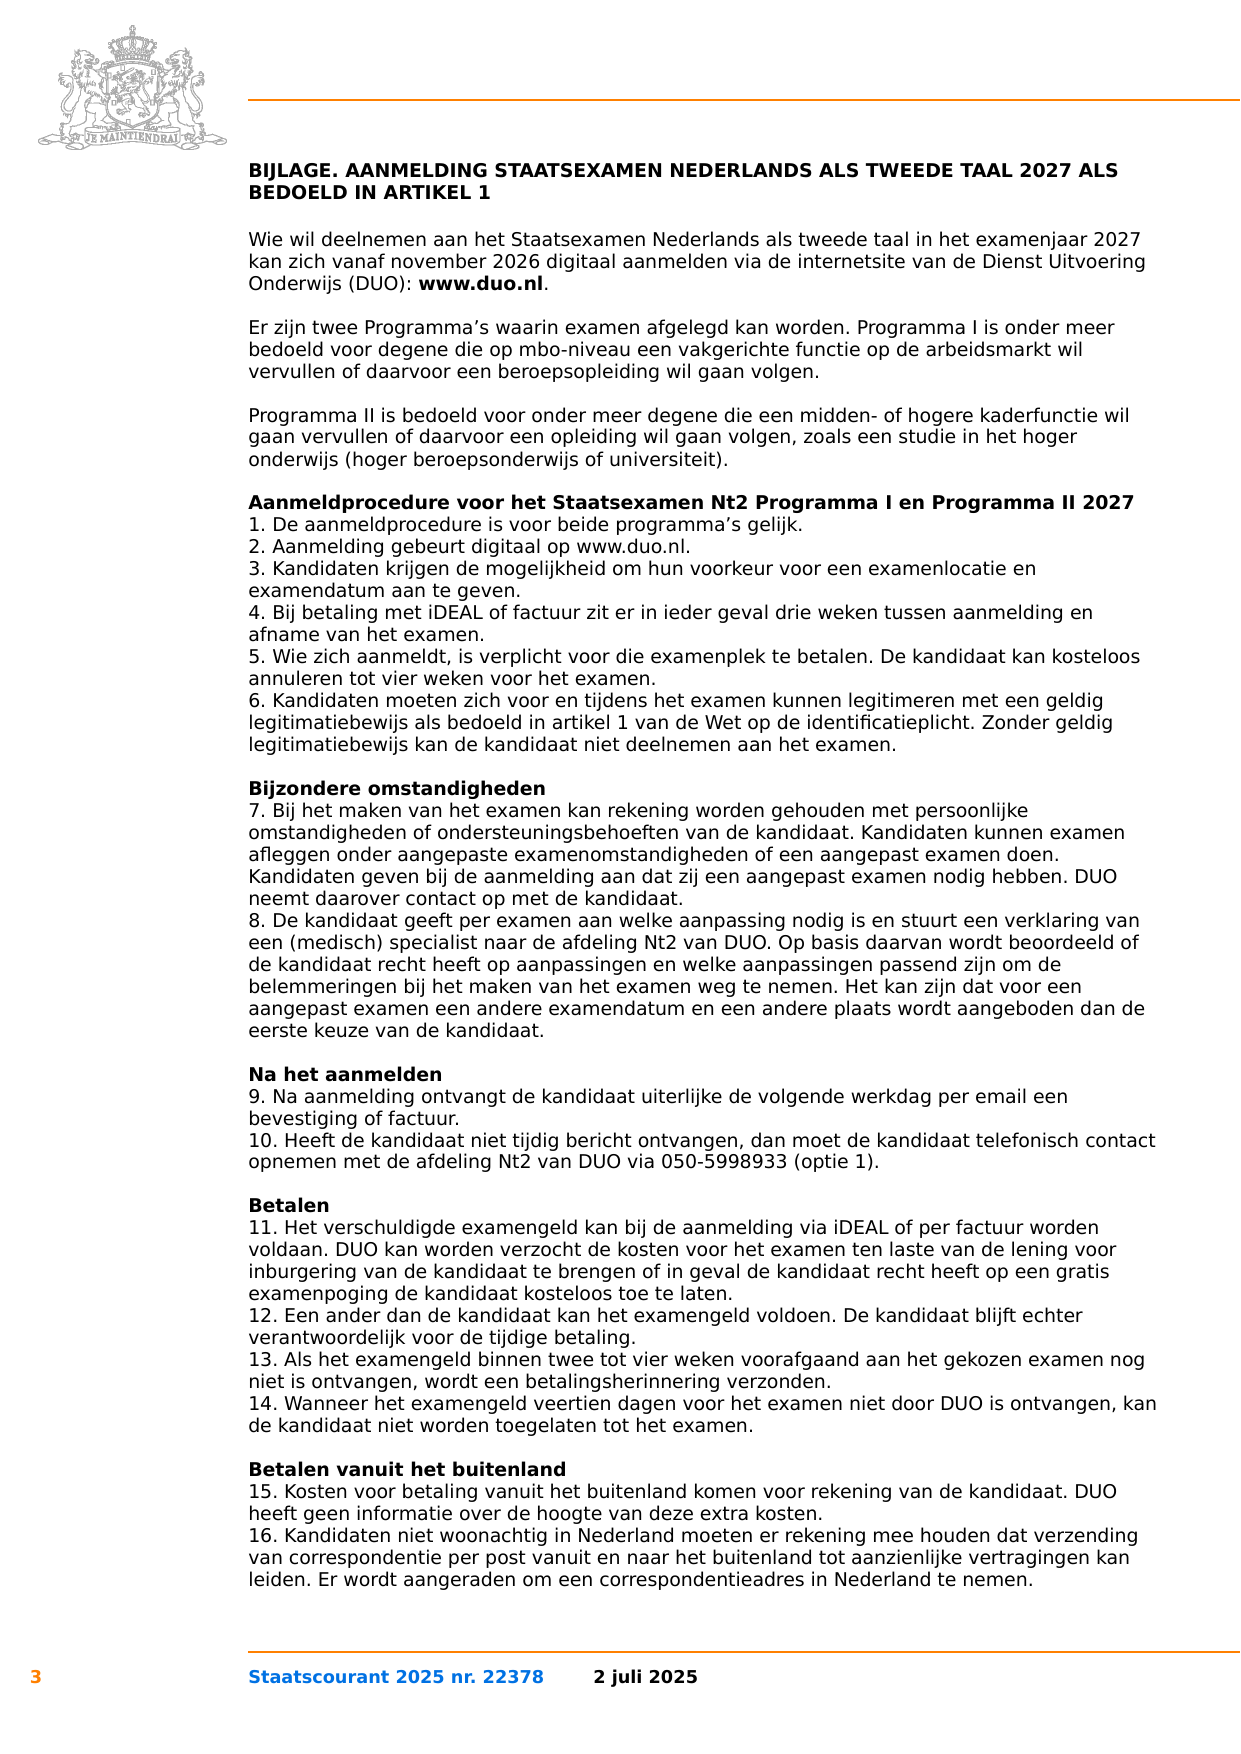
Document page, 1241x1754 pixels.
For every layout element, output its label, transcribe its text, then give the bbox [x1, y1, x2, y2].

text 14. Wanneer het examengeld veertien dagen voor het examen niet door DUO is ontvangen, kan de kandidaat niet worden toegelaten tot het examen. [248, 1393, 1163, 1437]
subtitle Betalen vanuit het buitenland [248, 1459, 1163, 1481]
text 8. De kandidaat geeft per examen aan welke aanpassing nodig is en stuurt een verklaring van een (medisch) specialist naar de afdeling Nt2 van DUO. Op basis daarvan wordt beoordeeld of de kandidaat recht heeft op aanpassingen en welke aanpassingen passend zijn om de belemmeringen bij het maken van het examen weg te nemen. Het kan zijn dat voor een aangepast examen een andere examendatum en een andere plaats wordt aangeboden dan de eerste keuze van de kandidaat. [248, 910, 1163, 1042]
text 15. Kosten voor betaling vanuit het buitenland komen voor rekening van de kandidaat. DUO heeft geen informatie over de hoogte van deze extra kosten. [248, 1481, 1163, 1525]
subtitle Betalen [248, 1195, 1163, 1217]
text 13. Als het examengeld binnen twee tot vier weken voorafgaand aan het gekozen examen nog niet is ontvangen, wordt een betalingsherinnering verzonden. [248, 1349, 1163, 1393]
text 6. Kandidaten moeten zich voor en tijdens het examen kunnen legitimeren met een geldig legitimatiebewijs als bedoeld in artikel 1 van de Wet op de identificatieplicht. Zonder geldig legitimatiebewijs kan de kandidaat niet deelnemen aan het examen. [248, 690, 1163, 756]
picture [38, 25, 227, 150]
text 1. De aanmeldprocedure is voor beide programma’s gelijk. [248, 514, 1163, 536]
text Wie wil deelnemen aan het Staatsexamen Nederlands als tweede taal in het examenjaar 2027 kan zich vanaf november 2026 digitaal aanmelden via de internetsite van de Dienst Uitvoering Onderwijs (DUO): www.duo.nl. [248, 229, 1163, 295]
text 5. Wie zich aanmeldt, is verplicht voor die examenplek te betalen. De kandidaat kan kosteloos annuleren tot vier weken voor het examen. [248, 646, 1163, 690]
text 12. Een ander dan de kandidaat kan het examengeld voldoen. De kandidaat blijft echter verantwoordelijk voor de tijdige betaling. [248, 1305, 1163, 1349]
text 16. Kandidaten niet woonachtig in Nederland moeten er rekening mee houden dat verzending van correspondentie per post vanuit en naar het buitenland tot aanzienlijke vertragingen kan leiden. Er wordt aangeraden om een correspondentieadres in Nederland te nemen. [248, 1525, 1163, 1591]
text 4. Bij betaling met iDEAL of factuur zit er in ieder geval drie weken tussen aanmelding en afname van het examen. [248, 602, 1163, 646]
text 7. Bij het maken van het examen kan rekening worden gehouden met persoonlijke omstandigheden of ondersteuningsbehoeften van de kandidaat. Kandidaten kunnen examen afleggen onder aangepaste examenomstandigheden of een aangepast examen doen. Kandidaten geven bij de aanmelding aan dat zij een aangepast examen nodig hebben. DUO neemt daarover contact op met de kandidaat. [248, 800, 1163, 910]
text 11. Het verschuldigde examengeld kan bij de aanmelding via iDEAL of per factuur worden voldaan. DUO kan worden verzocht de kosten voor het examen ten laste van de lening voor inburgering van de kandidaat te brengen of in geval de kandidaat recht heeft op een gratis examenpoging de kandidaat kosteloos toe te laten. [248, 1217, 1163, 1305]
subtitle Bijzondere omstandigheden [248, 778, 1163, 800]
text 10. Heeft de kandidaat niet tijdig bericht ontvangen, dan moet de kandidaat telefonisch contact opnemen met de afdeling Nt2 van DUO via 050-5998933 (optie 1). [248, 1129, 1163, 1173]
subtitle Na het aanmelden [248, 1063, 1163, 1086]
text 2. Aanmelding gebeurt digitaal op www.duo.nl. [248, 536, 1163, 558]
text 3. Kandidaten krijgen de mogelijkheid om hun voorkeur voor een examenlocatie en examendatum aan te geven. [248, 558, 1163, 602]
subtitle BIJLAGE. AANMELDING STAATSEXAMEN NEDERLANDS ALS TWEEDE TAAL 2027 ALS BEDOELD IN ARTIKEL 1 [248, 160, 1163, 204]
subtitle Aanmeldprocedure voor het Staatsexamen Nt2 Programma I en Programma II 2027 [248, 492, 1163, 514]
text 9. Na aanmelding ontvangt de kandidaat uiterlijke de volgende werkdag per email een bevestiging of factuur. [248, 1086, 1163, 1129]
text Programma II is bedoeld voor onder meer degene die een midden- of hogere kaderfunctie wil gaan vervullen of daarvoor een opleiding wil gaan volgen, zoals een studie in het hoger onderwijs (hoger beroepsonderwijs of universiteit). [248, 404, 1163, 470]
text Er zijn twee Programma’s waarin examen afgelegd kan worden. Programma I is onder meer bedoeld voor degene die op mbo-niveau een vakgerichte functie op de arbeidsmarkt wil vervullen of daarvoor een beroepsopleiding wil gaan volgen. [248, 317, 1163, 383]
